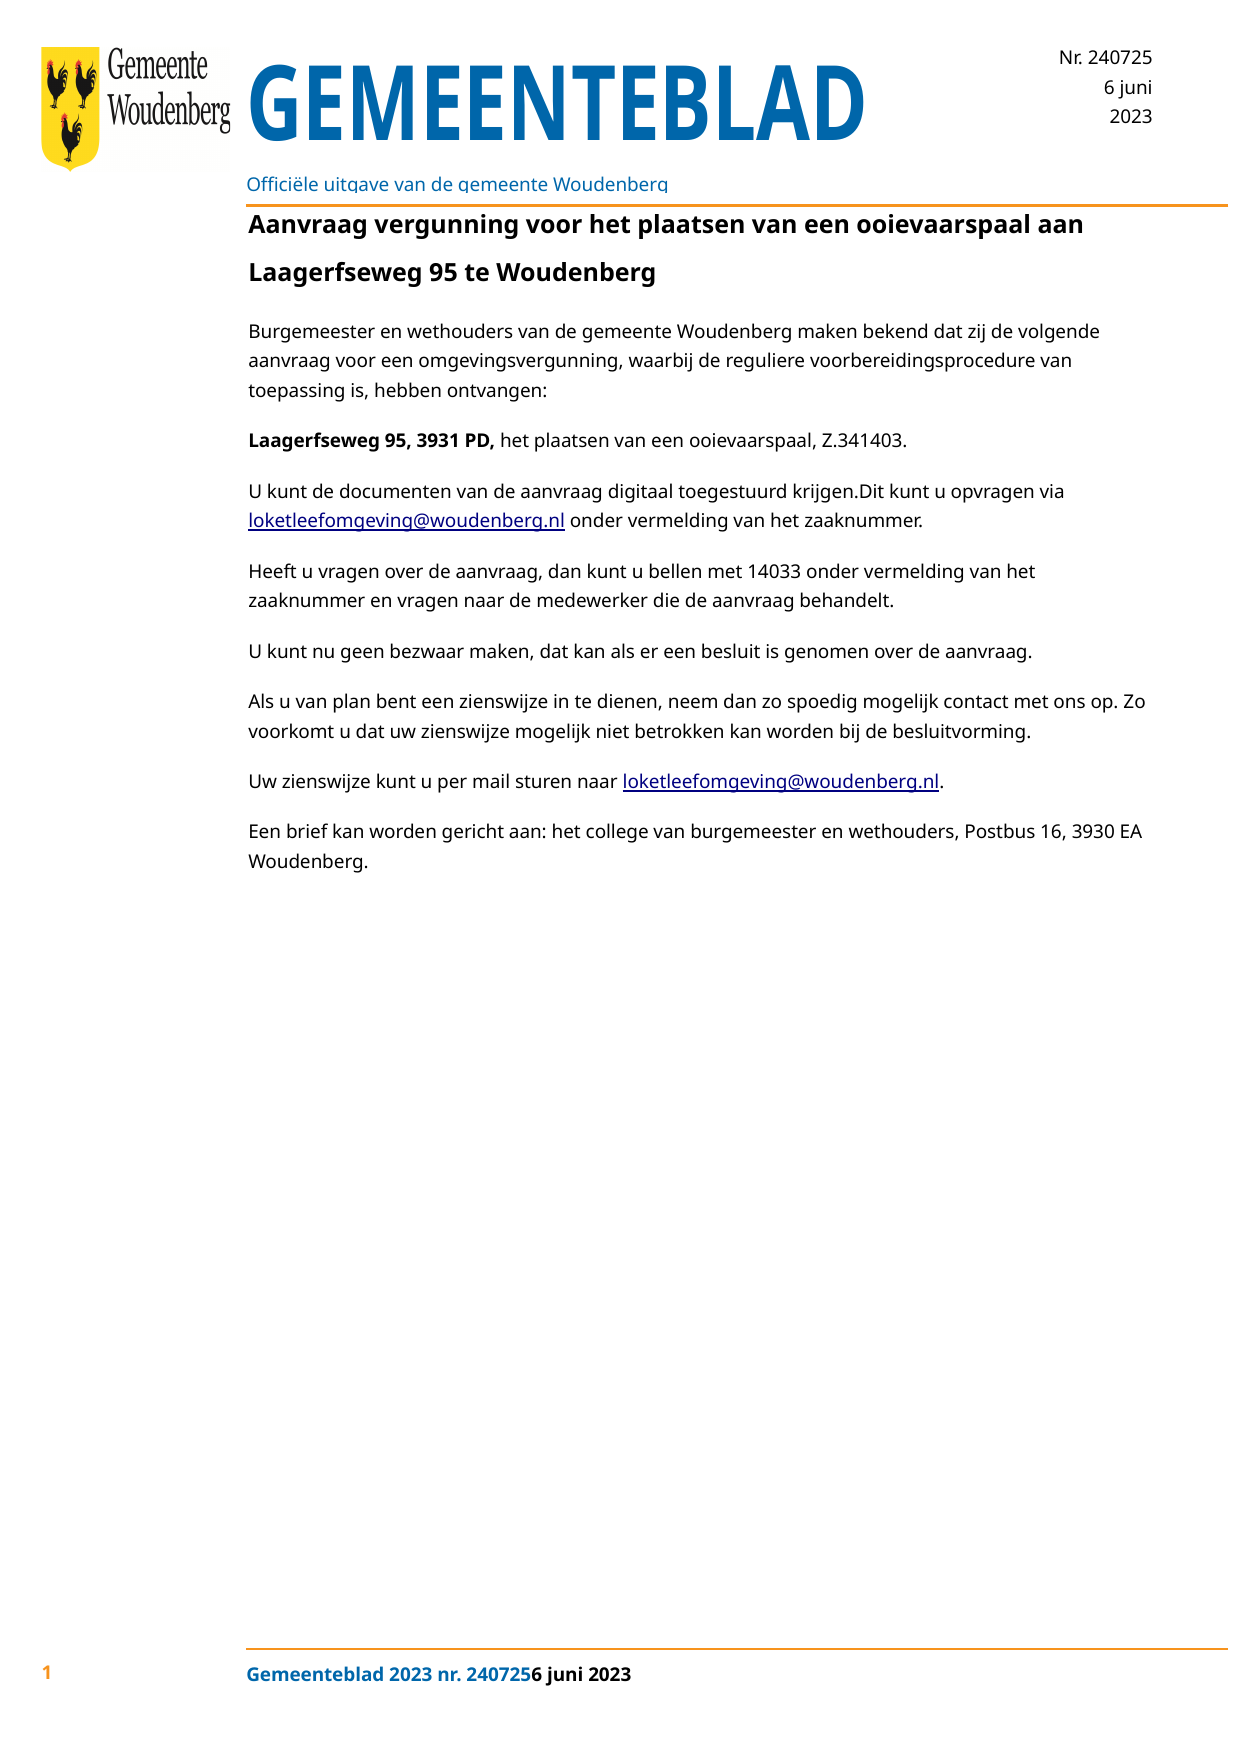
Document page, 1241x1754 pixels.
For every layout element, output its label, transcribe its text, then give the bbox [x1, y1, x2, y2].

text Laagerfseweg 95, 3931 PD, het plaatsen van een ooievaarspaal, Z.341403. [248, 427, 1152, 453]
text Heeft u vragen over de aanvraag, dan kunt u bellen met 14033 onder vermelding van het zaaknummer en vragen naar de medewerker die de aanvraag behandelt. [248, 558, 1152, 613]
text Een brief kan worden gericht aan: het college van burgemeester en wethouders, Postbus 16, 3930 EA Woudenberg. [248, 819, 1152, 874]
text Burgemeester en wethouders van de gemeente Woudenberg maken bekend dat zij de volgende aanvraag voor een omgevingsvergunning, waarbij de reguliere voorbereidingsprocedure van toepassing is, hebben ontvangen: [248, 318, 1152, 403]
text U kunt nu geen bezwaar maken, dat kan als er een besluit is genomen over de aanvraag. [248, 638, 1152, 664]
text Uw zienswijze kunt u per mail sturen naar loketleefomgeving@woudenberg.nl. [248, 768, 1152, 794]
text Als u van plan bent een zienswijze in te dienen, neem dan zo spoedig mogelijk contact met ons op. Zo voorkomt u dat uw zienswijze mogelijk niet betrokken kan worden bij de besluitvorming. [248, 688, 1152, 744]
picture [41, 47, 231, 172]
text Aanvraag vergunning voor het plaatsen van een ooievaarspaal aan Laagerfseweg 95 te Woudenberg [248, 207, 1152, 288]
text U kunt de documenten van de aanvraag digitaal toegestuurd krijgen.Dit kunt u opvragen via loketleefomgeving@woudenberg.nl onder vermelding van het zaaknummer. [248, 478, 1152, 533]
